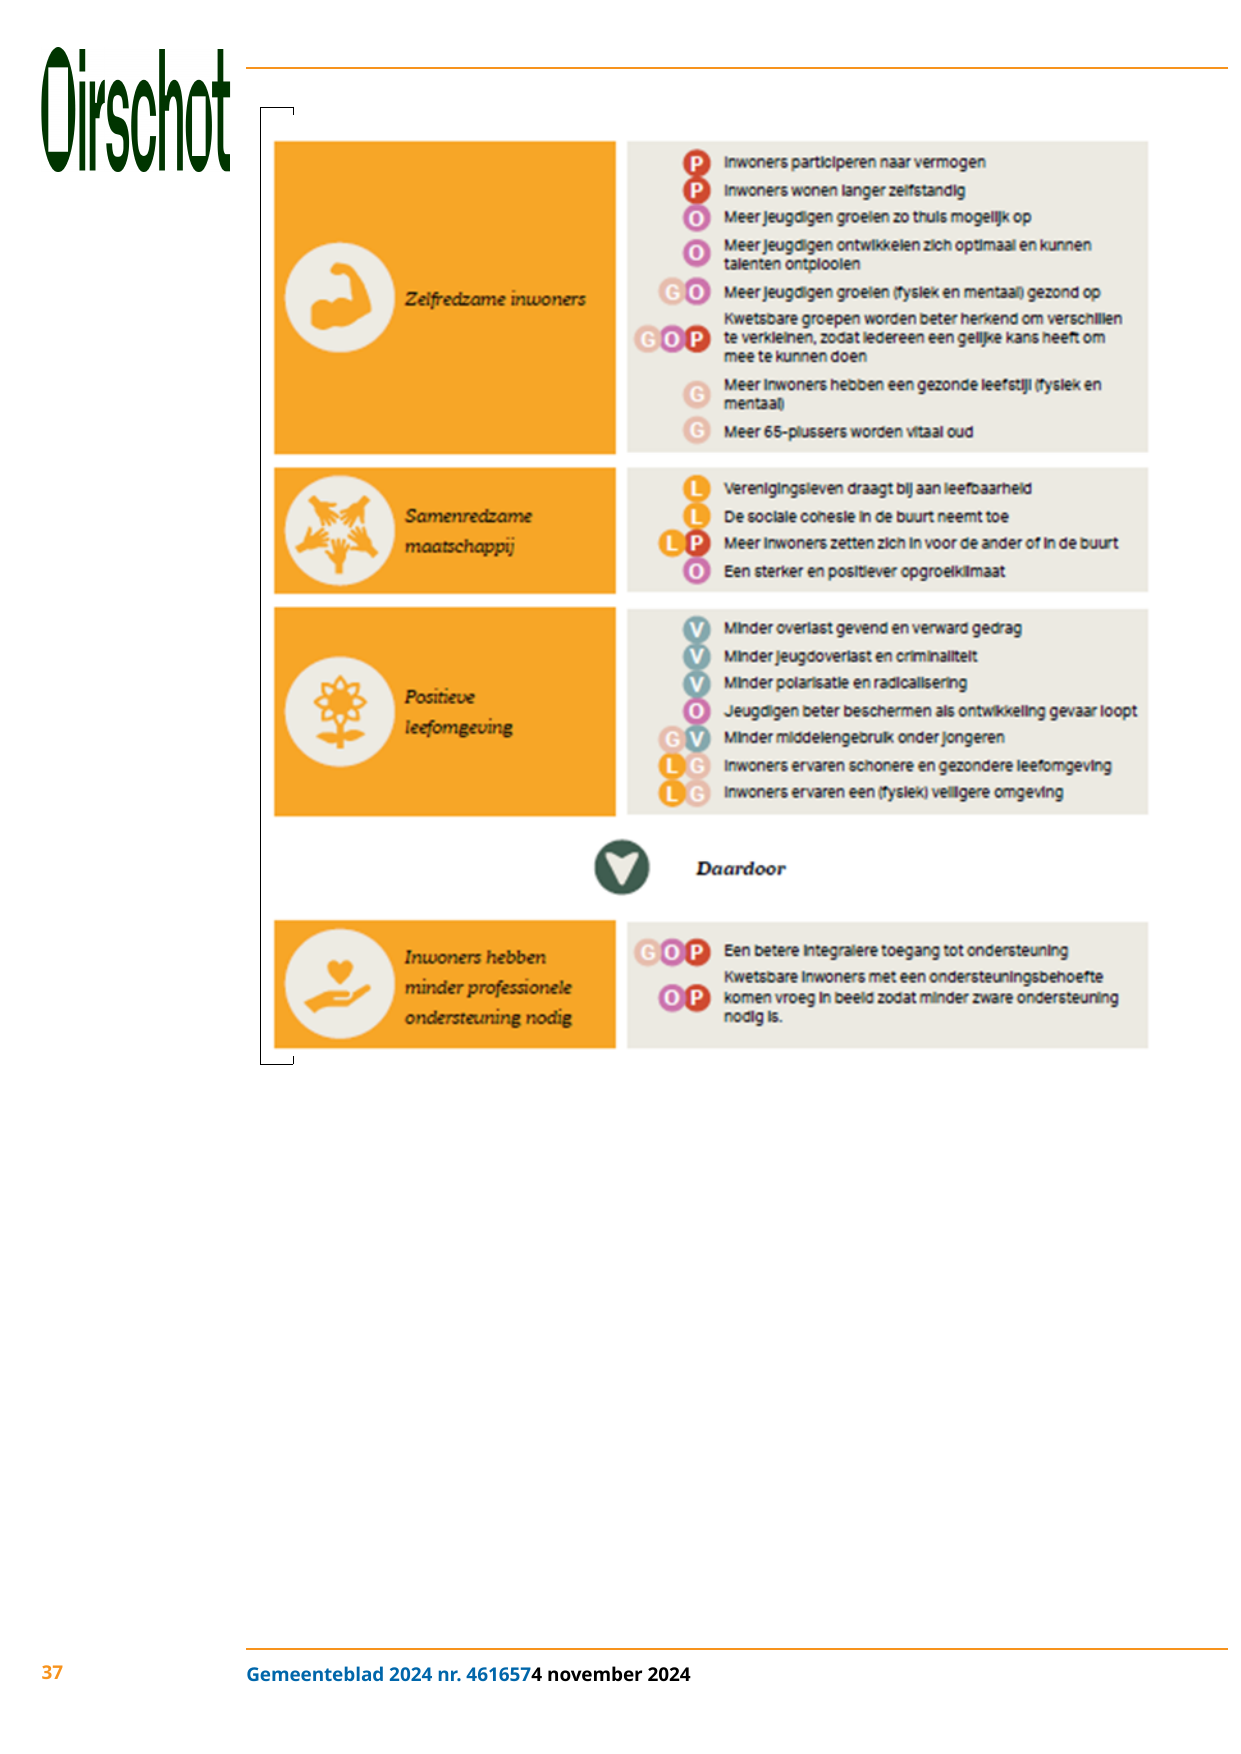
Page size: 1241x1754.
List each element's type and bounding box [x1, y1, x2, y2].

picture [268, 115, 1155, 1056]
picture [41, 47, 231, 172]
